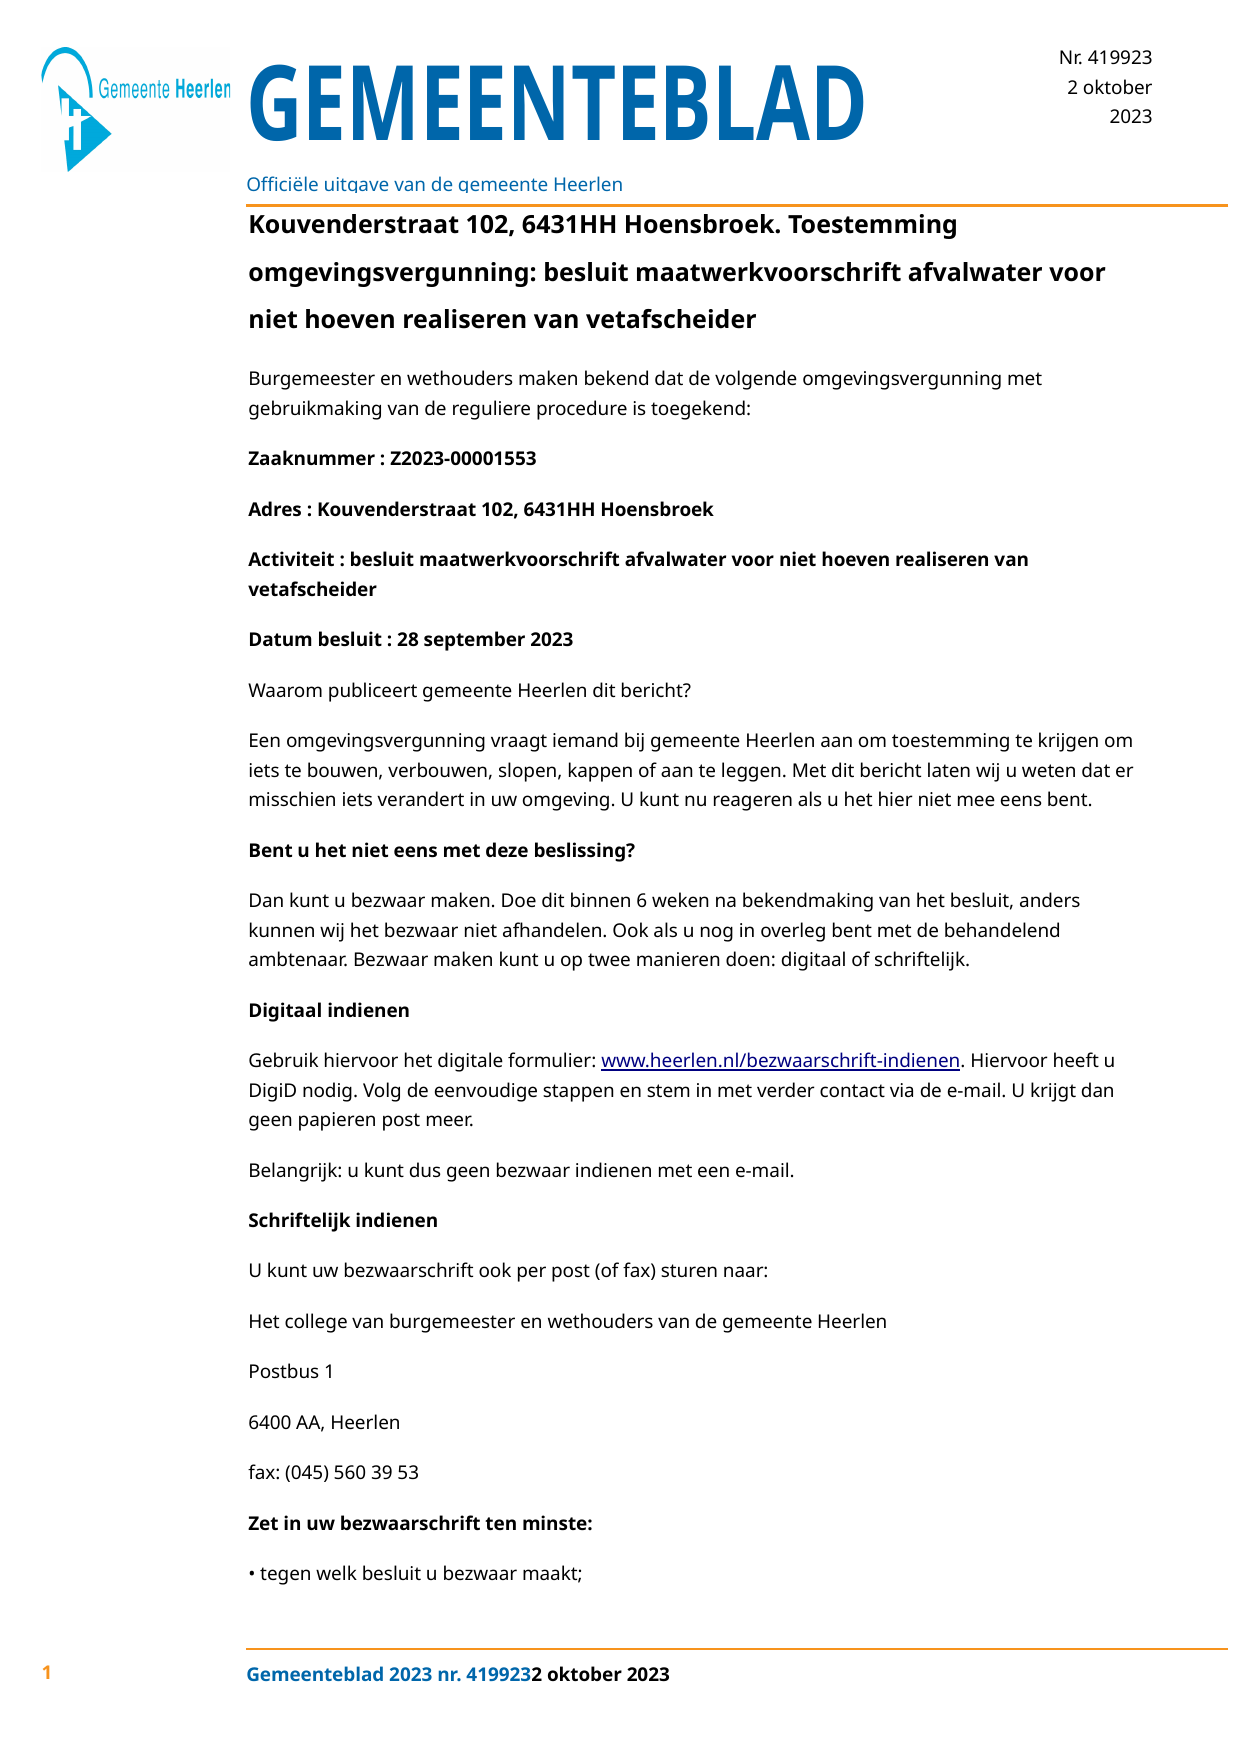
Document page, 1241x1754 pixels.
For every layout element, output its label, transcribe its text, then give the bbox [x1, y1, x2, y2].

text 6400 AA, Heerlen [248, 1409, 1152, 1434]
text Postbus 1 [248, 1358, 1152, 1384]
text Een omgevingsvergunning vraagt iemand bij gemeente Heerlen aan om toestemming te krijgen om iets te bouwen, verbouwen, slopen, kappen of aan te leggen. Met dit bericht laten wij u weten dat er misschien iets verandert in uw omgeving. U kunt nu reageren als u het hier niet mee eens bent. [248, 727, 1152, 812]
text Zaaknummer : Z2023-00001553 [248, 446, 1152, 471]
text Belangrijk: u kunt dus geen bezwaar indienen met een e-mail. [248, 1157, 1152, 1182]
text Schriftelijk indienen [248, 1207, 1152, 1233]
text Gebruik hiervoor het digitale formulier: www.heerlen.nl/bezwaarschrift-indienen. Hiervoor heeft u DigiD nodig. Volg de eenvoudige stappen en stem in met verder contact via de e-mail. U krijgt dan geen papieren post meer. [248, 1047, 1152, 1132]
text Digitaal indienen [248, 997, 1152, 1022]
text Adres : Kouvenderstraat 102, 6431HH Hoensbroek [248, 496, 1152, 522]
text Zet in uw bezwaarschrift ten minste: [248, 1510, 1152, 1535]
text Bent u het niet eens met deze beslissing? [248, 837, 1152, 862]
text Het college van burgemeester en wethouders van de gemeente Heerlen [248, 1308, 1152, 1334]
text fax: (045) 560 39 53 [248, 1459, 1152, 1485]
text U kunt uw bezwaarschrift ook per post (of fax) sturen naar: [248, 1258, 1152, 1283]
picture [41, 47, 231, 172]
text Burgemeester en wethouders maken bekend dat de volgende omgevingsvergunning met gebruikmaking van de reguliere procedure is toegekend: [248, 366, 1152, 421]
text Kouvenderstraat 102, 6431HH Hoensbroek. Toestemming omgevingsvergunning: besluit maatwerkvoorschrift afvalwater voor niet hoeven realiseren van vetafscheider [248, 207, 1152, 336]
text Activiteit : besluit maatwerkvoorschrift afvalwater voor niet hoeven realiseren van vetafscheider [248, 546, 1152, 602]
text • tegen welk besluit u bezwaar maakt; [248, 1560, 1152, 1586]
text Datum besluit : 28 september 2023 [248, 626, 1152, 652]
picture [41, 47, 59, 70]
text Dan kunt u bezwaar maken. Doe dit binnen 6 weken na bekendmaking van het besluit, anders kunnen wij het bezwaar niet afhandelen. Ook als u nog in overleg bent met de behandelend ambtenaar. Bezwaar maken kunt u op twee manieren doen: digitaal of schriftelijk. [248, 887, 1152, 972]
text Waarom publiceert gemeente Heerlen dit bericht? [248, 677, 1152, 702]
